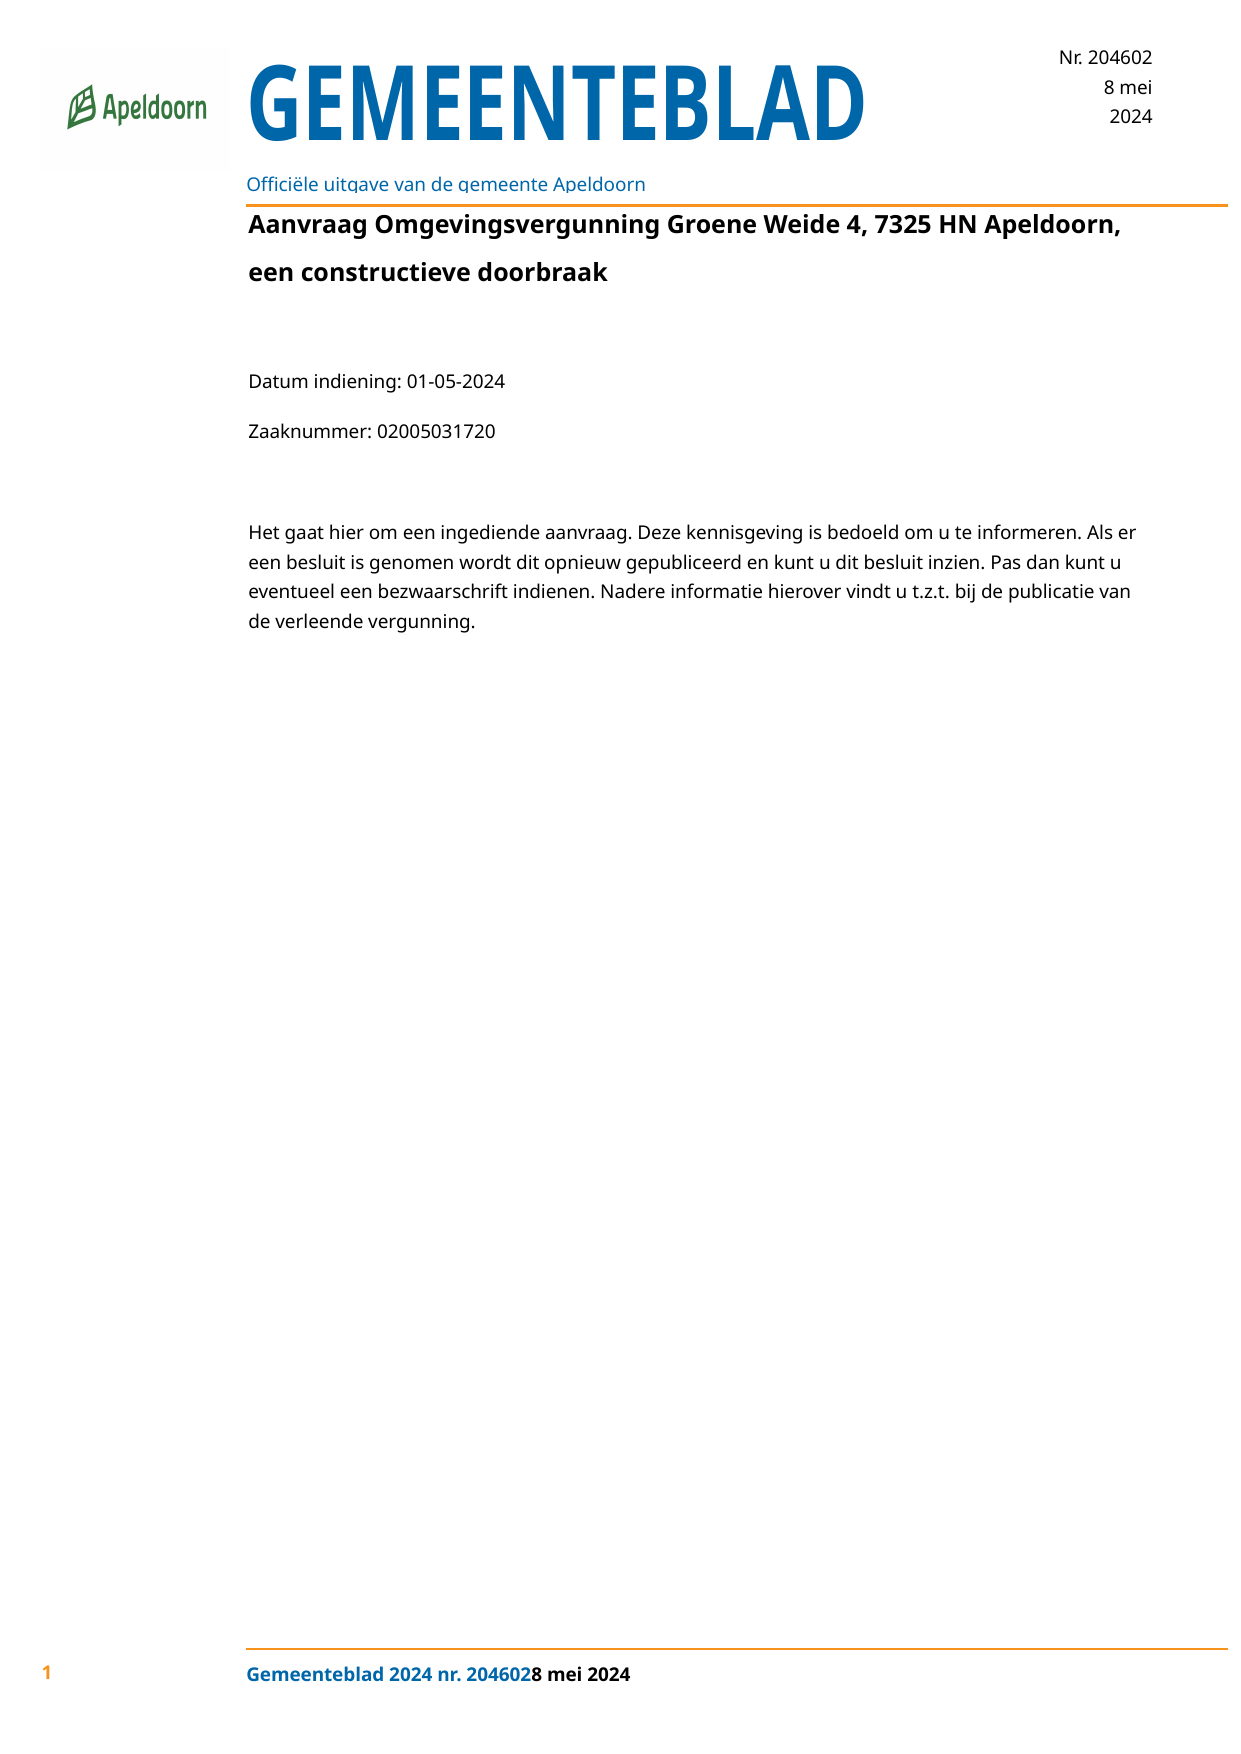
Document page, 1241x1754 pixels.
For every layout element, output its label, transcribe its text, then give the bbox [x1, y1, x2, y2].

text Het gaat hier om een ingediende aanvraag. Deze kennisgeving is bedoeld om u te informeren. Als er een besluit is genomen wordt dit opnieuw gepubliceerd en kunt u dit besluit inzien. Pas dan kunt u eventueel een bezwaarschrift indienen. Nadere informatie hierover vindt u t.z.t. bij de publicatie van de verleende vergunning. [248, 519, 1152, 634]
picture [41, 47, 231, 172]
text Aanvraag Omgevingsvergunning Groene Weide 4, 7325 HN Apeldoorn, een constructieve doorbraak [248, 207, 1152, 288]
text Zaaknummer: 02005031720 [248, 419, 1152, 444]
text Datum indiening: 01-05-2024 [248, 368, 1152, 394]
